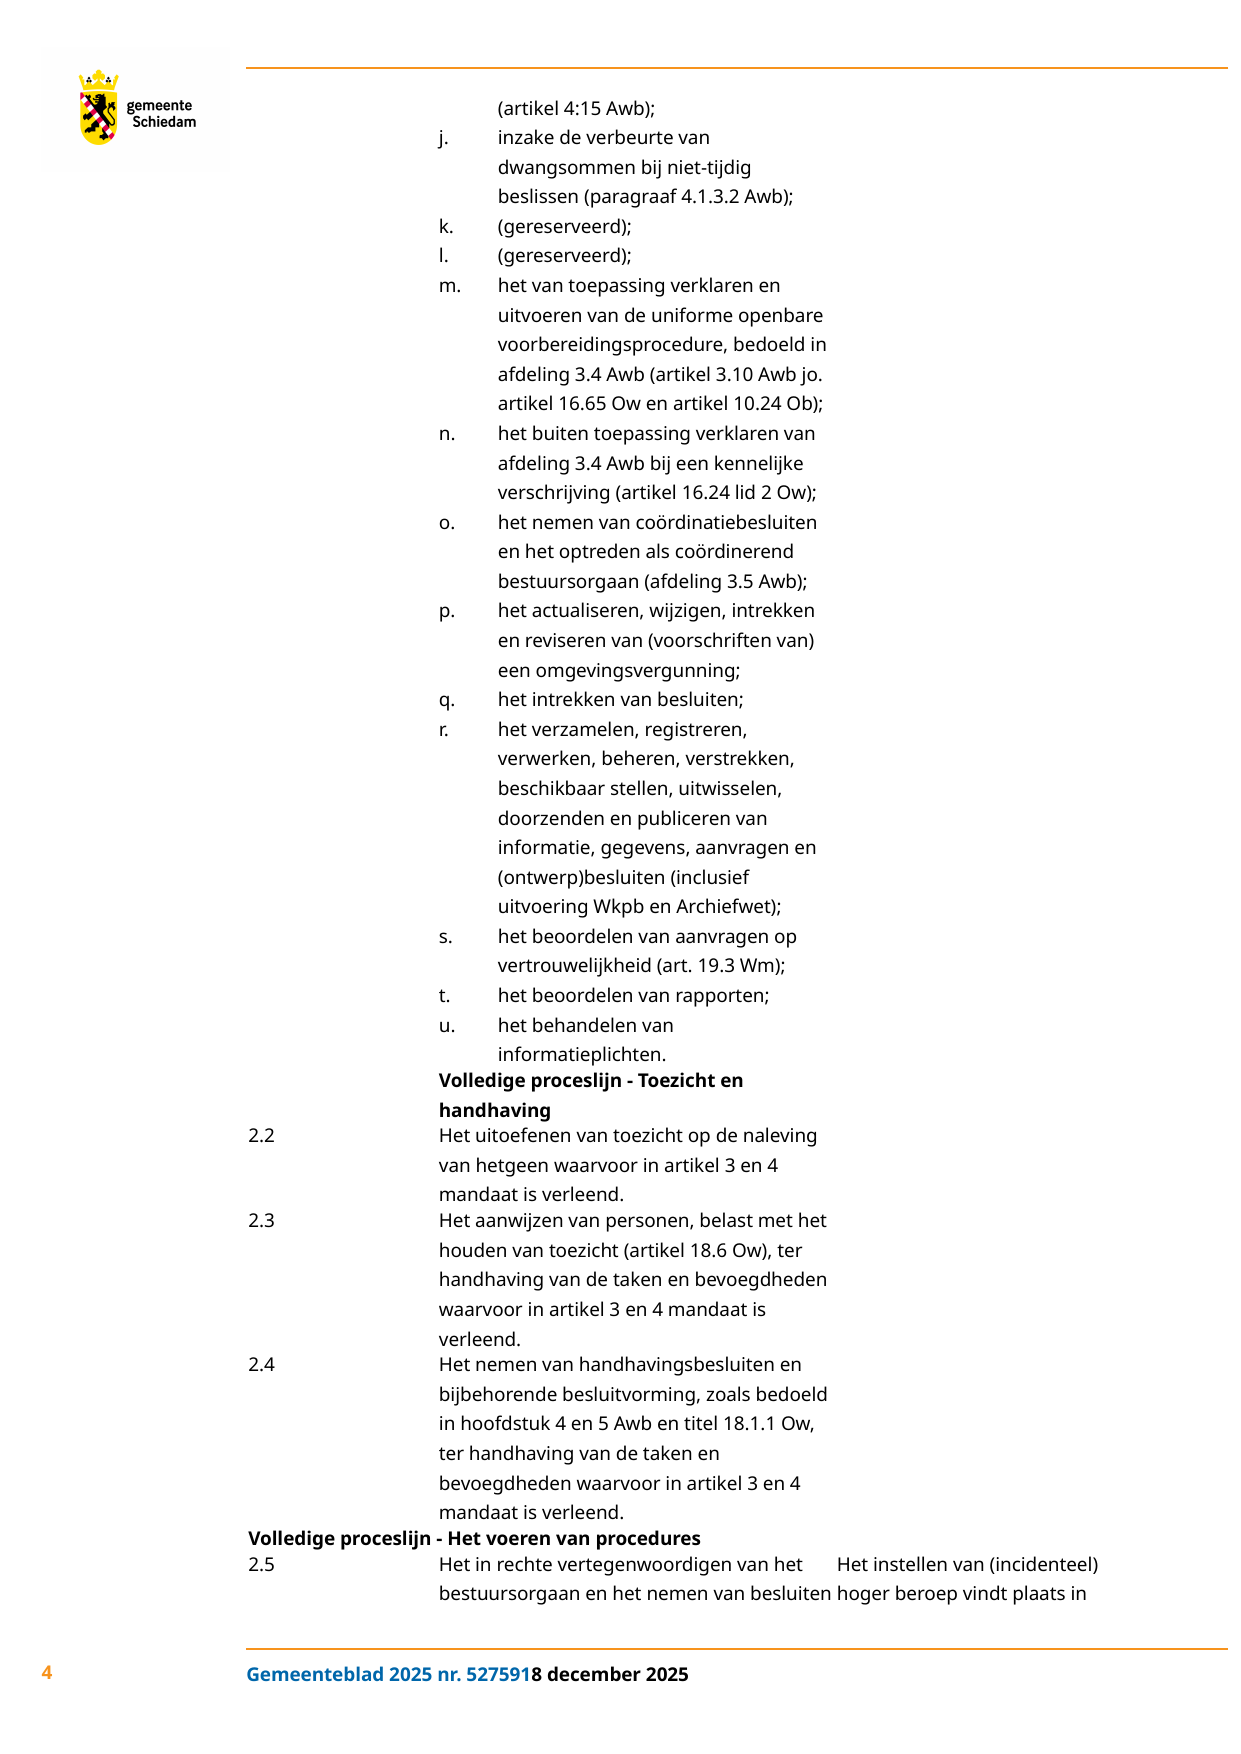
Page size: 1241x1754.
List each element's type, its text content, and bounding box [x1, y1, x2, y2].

table_cell Het aanwijzen van personen, belast met het houden van toezicht (artikel 18.6 Ow), ter handhaving van de taken en bevoegdheden waarvoor in artikel 3 en 4 mandaat is verleend. [439, 1208, 837, 1351]
table_cell 2.3 [248, 1208, 439, 1351]
table_cell Het in rechte vertegenwoordigen van het bestuursorgaan en het nemen van besluiten [439, 1551, 837, 1606]
table_cell 2.5 [248, 1551, 439, 1606]
table_cell [837, 1208, 1152, 1351]
table_cell [837, 1123, 1152, 1207]
table_cell [837, 1351, 1152, 1525]
table_cell [837, 1067, 1152, 1122]
table_cell [248, 95, 439, 1067]
picture [41, 47, 231, 172]
table_cell 2.4 [248, 1351, 439, 1525]
table_cell [837, 95, 1152, 1067]
table_cell Het instellen van (incidenteel) hoger beroep vindt plaats in [837, 1551, 1152, 1606]
table_cell Het nemen van handhavingsbesluiten en bijbehorende besluitvorming, zoals bedoeld in hoofdstuk 4 en 5 Awb en titel 18.1.1 Ow, ter handhaving van de taken en bevoegdheden waarvoor in artikel 3 en 4 mandaat is verleend. [439, 1351, 837, 1525]
table_cell Volledige proceslijn - Toezicht en handhaving [439, 1067, 837, 1122]
table_cell [248, 1067, 439, 1122]
table_cell Volledige proceslijn - Het voeren van procedures [248, 1525, 837, 1551]
table_cell 2.2 [248, 1123, 439, 1207]
table_cell (artikel 4:15 Awb); inzake de verbeurte van dwangsommen bij niet-tijdig beslissen (paragraaf 4.1.3.2 Awb); (gereserveerd); (gereserveerd); het van toepassing verklaren en uitvoeren van de uniforme openbare voorbereidingsprocedure, bedoeld in afdeling 3.4 Awb (artikel 3.10 Awb jo. artikel 16.65 Ow en artikel 10.24 Ob); het buiten toepassing verklaren van afdeling 3.4 Awb bij een kennelijke verschrijving (artikel 16.24 lid 2 Ow); het nemen van coördinatiebesluiten en het optreden als coördinerend bestuursorgaan (afdeling 3.5 Awb); het actualiseren, wijzigen, intrekken en reviseren van (voorschriften van) een omgevingsvergunning; het intrekken van besluiten; het verzamelen, registreren, verwerken, beheren, verstrekken, beschikbaar stellen, uitwisselen, doorzenden en publiceren van informatie, gegevens, aanvragen en (ontwerp)besluiten (inclusief uitvoering Wkpb en Archiefwet); het beoordelen van aanvragen op vertrouwelijkheid (art. 19.3 Wm); het beoordelen van rapporten; het behandelen van informatieplichten. [439, 95, 837, 1067]
table_cell [837, 1525, 1152, 1551]
table_cell Het uitoefenen van toezicht op de naleving van hetgeen waarvoor in artikel 3 en 4 mandaat is verleend. [439, 1123, 837, 1207]
